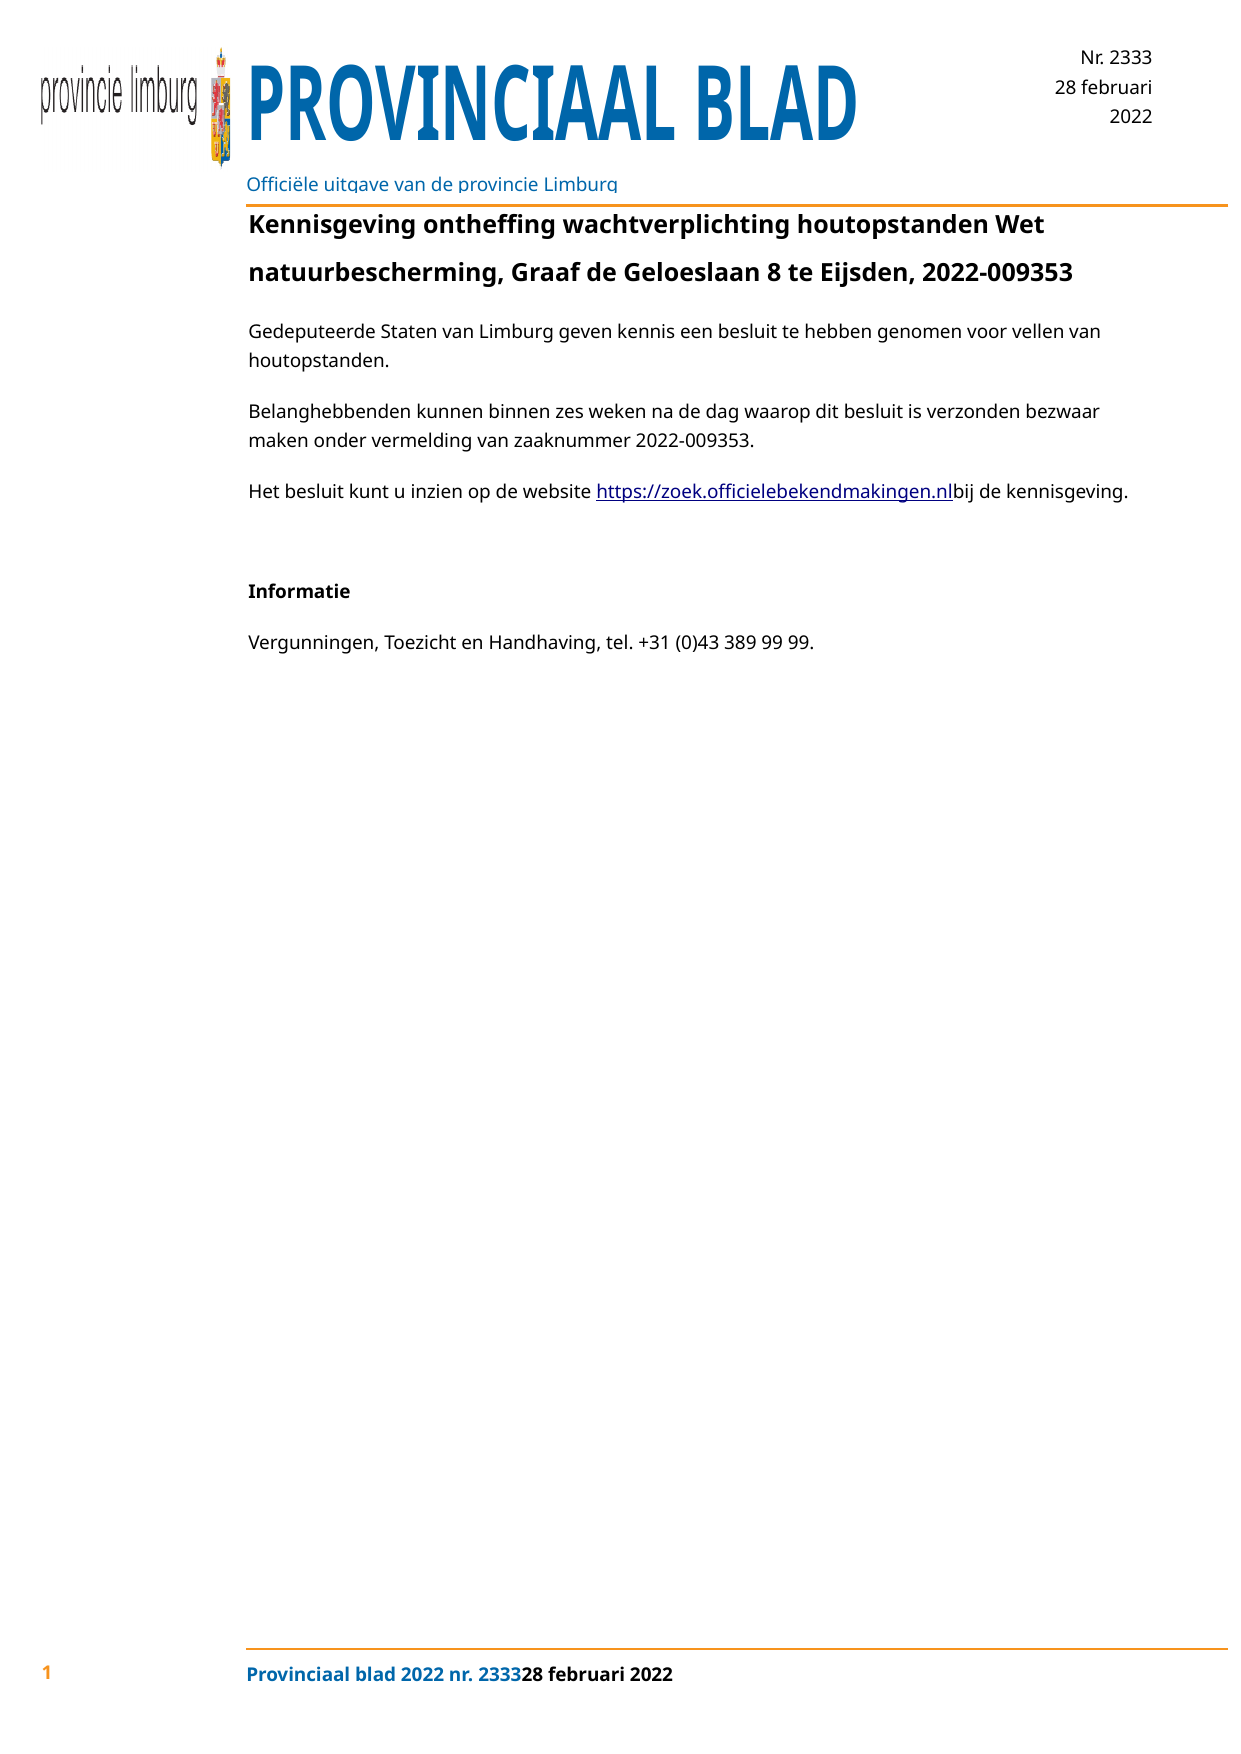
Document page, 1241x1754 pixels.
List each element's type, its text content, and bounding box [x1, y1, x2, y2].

text Belanghebbenden kunnen binnen zes weken na de dag waarop dit besluit is verzonden bezwaar maken onder vermelding van zaaknummer 2022-009353. [248, 398, 1152, 453]
text Gedeputeerde Staten van Limburg geven kennis een besluit te hebben genomen voor vellen van houtopstanden. [248, 318, 1152, 373]
text Kennisgeving ontheffing wachtverplichting houtopstanden Wet natuurbescherming, Graaf de Geloeslaan 8 te Eijsden, 2022-009353 [248, 207, 1152, 288]
text Vergunningen, Toezicht en Handhaving, tel. +31 (0)43 389 99 99. [248, 629, 1152, 655]
text Het besluit kunt u inzien op de website https://zoek.officielebekendmakingen.nlbij de kennisgeving. [248, 478, 1152, 504]
picture [41, 47, 231, 172]
text Informatie [248, 579, 1152, 604]
